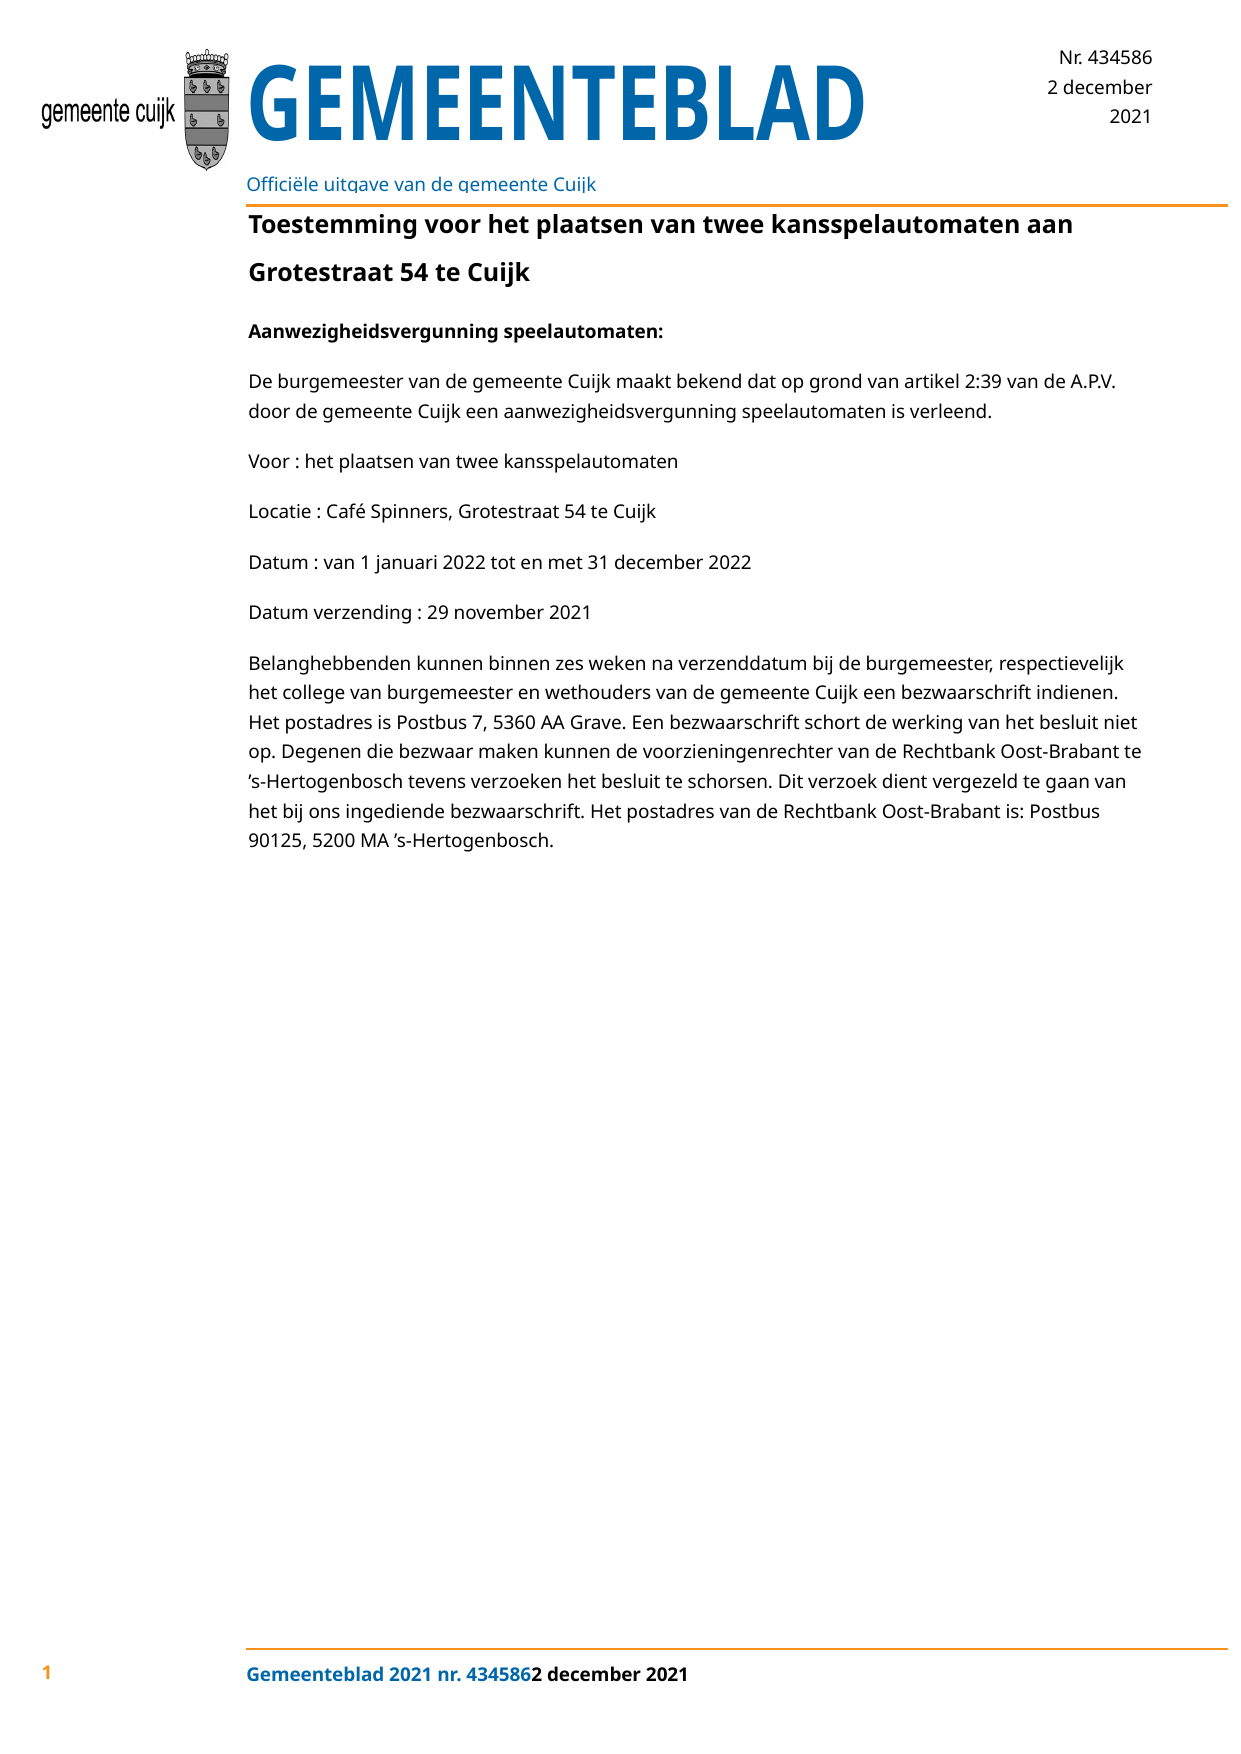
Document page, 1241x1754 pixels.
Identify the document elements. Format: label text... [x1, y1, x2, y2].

text Datum verzending : 29 november 2021 [248, 599, 1152, 625]
picture [41, 47, 231, 172]
text Voor : het plaatsen van twee kansspelautomaten [248, 448, 1152, 474]
text Toestemming voor het plaatsen van twee kansspelautomaten aan Grotestraat 54 te Cuijk [248, 207, 1152, 288]
text Locatie : Café Spinners, Grotestraat 54 te Cuijk [248, 499, 1152, 524]
text Datum : van 1 januari 2022 tot en met 31 december 2022 [248, 549, 1152, 575]
text Belanghebbenden kunnen binnen zes weken na verzenddatum bij de burgemeester, respectievelijk het college van burgemeester en wethouders van de gemeente Cuijk een bezwaarschrift indienen. Het postadres is Postbus 7, 5360 AA Grave. Een bezwaarschrift schort de werking van het besluit niet op. Degenen die bezwaar maken kunnen de voorzieningenrechter van de Rechtbank Oost-Brabant te ’s-Hertogenbosch tevens verzoeken het besluit te schorsen. Dit verzoek dient vergezeld te gaan van het bij ons ingediende bezwaarschrift. Het postadres van de Rechtbank Oost-Brabant is: Postbus 90125, 5200 MA ’s-Hertogenbosch. [248, 650, 1152, 853]
text De burgemeester van de gemeente Cuijk maakt bekend dat op grond van artikel 2:39 van de A.P.V. door de gemeente Cuijk een aanwezigheidsvergunning speelautomaten is verleend. [248, 368, 1152, 424]
text Aanwezigheidsvergunning speelautomaten: [248, 318, 1152, 344]
